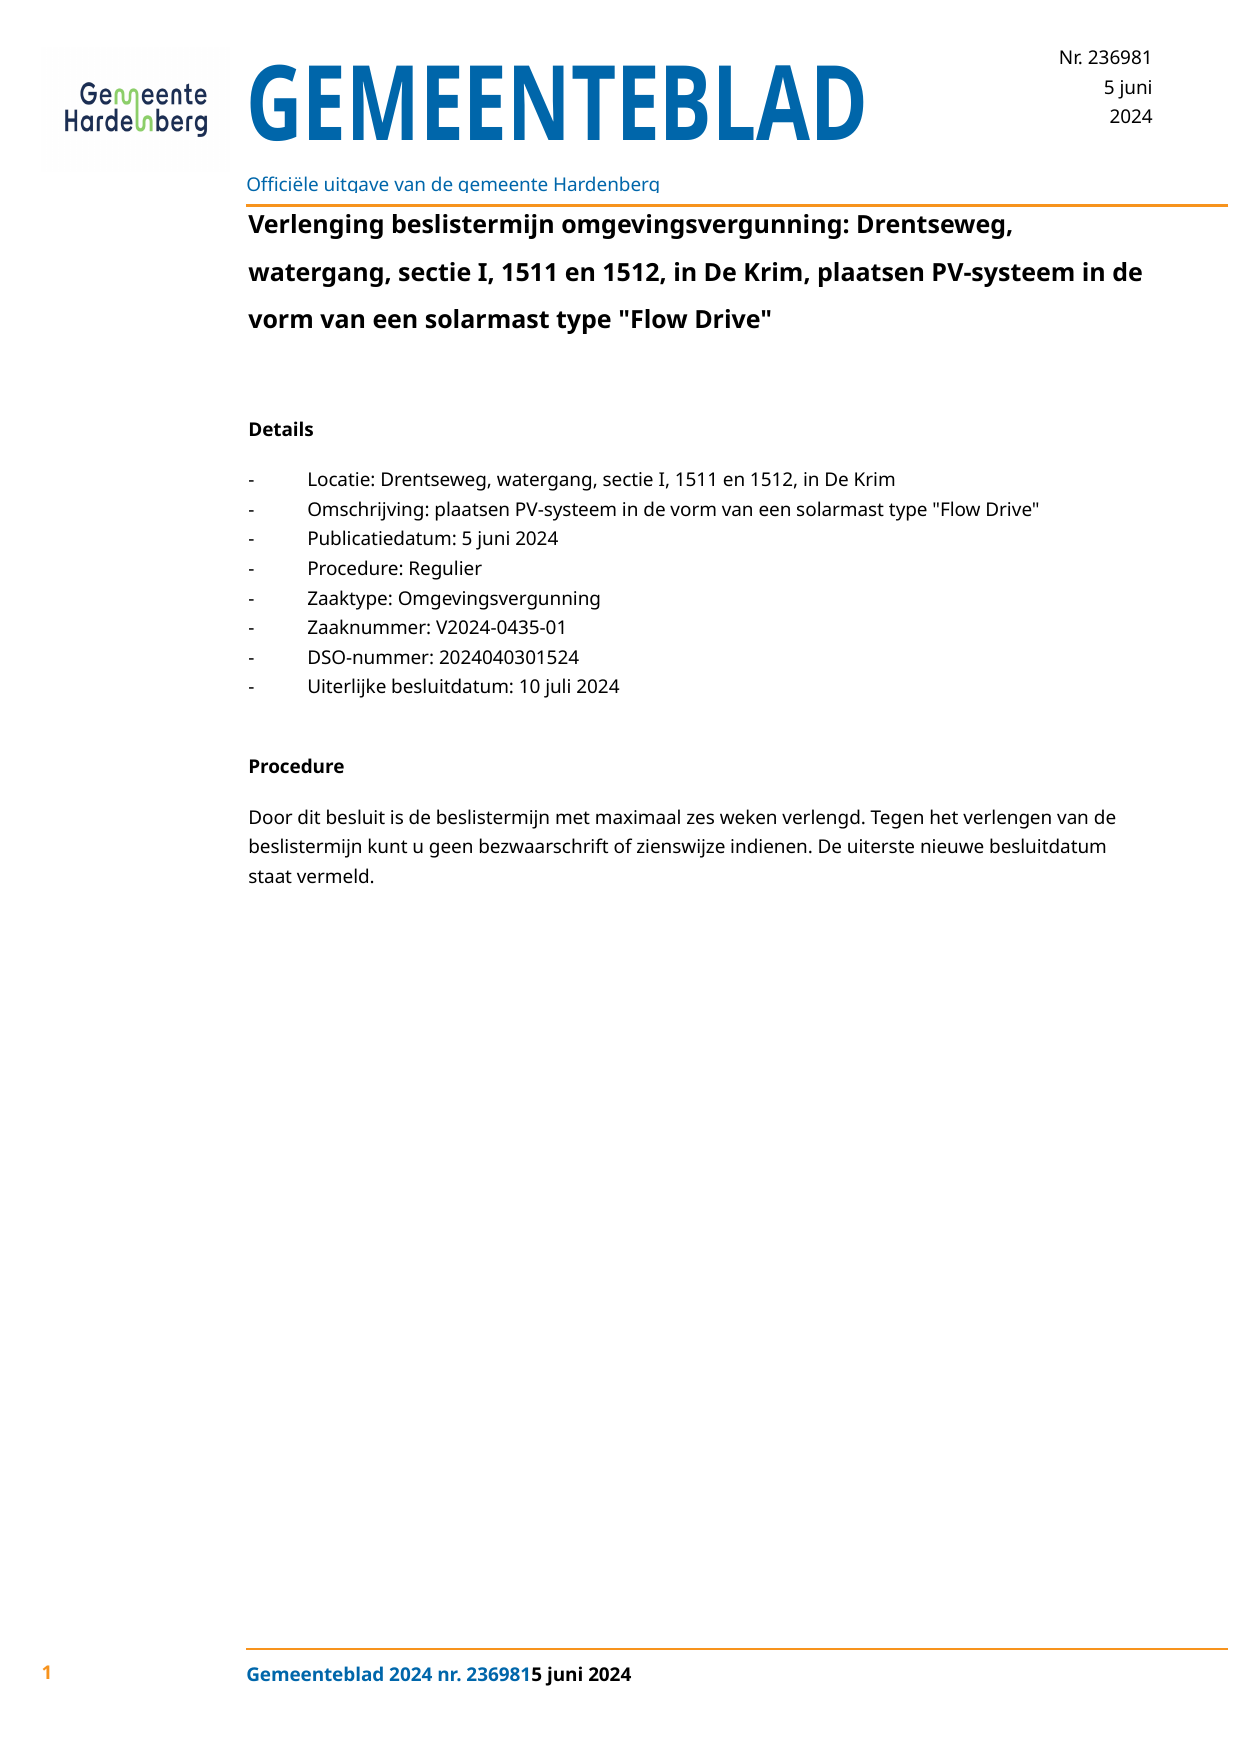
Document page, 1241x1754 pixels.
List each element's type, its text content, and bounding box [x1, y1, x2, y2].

list Zaaknummer: V2024-0435-01 [248, 614, 1152, 640]
list Uiterlijke besluitdatum: 10 juli 2024 [248, 673, 1152, 699]
picture [41, 47, 231, 172]
list DSO-nummer: 2024040301524 [248, 644, 1152, 669]
text Procedure [248, 753, 1152, 779]
list Omschrijving: plaatsen PV-systeem in de vorm van een solarmast type "Flow Drive" [248, 496, 1152, 522]
list Locatie: Drentseweg, watergang, sectie I, 1511 en 1512, in De Krim [248, 466, 1152, 492]
list Publicatiedatum: 5 juni 2024 [248, 526, 1152, 551]
list Procedure: Regulier [248, 555, 1152, 581]
text Door dit besluit is de beslistermijn met maximaal zes weken verlengd. Tegen het verlengen van de beslistermijn kunt u geen bezwaarschrift of zienswijze indienen. De uiterste nieuwe besluitdatum staat vermeld. [248, 804, 1152, 889]
text Details [248, 416, 1152, 442]
list Zaaktype: Omgevingsvergunning [248, 585, 1152, 610]
text Verlenging beslistermijn omgevingsvergunning: Drentseweg, watergang, sectie I, 1511 en 1512, in De Krim, plaatsen PV-systeem in de vorm van een solarmast type "Flow Drive" [248, 207, 1152, 336]
